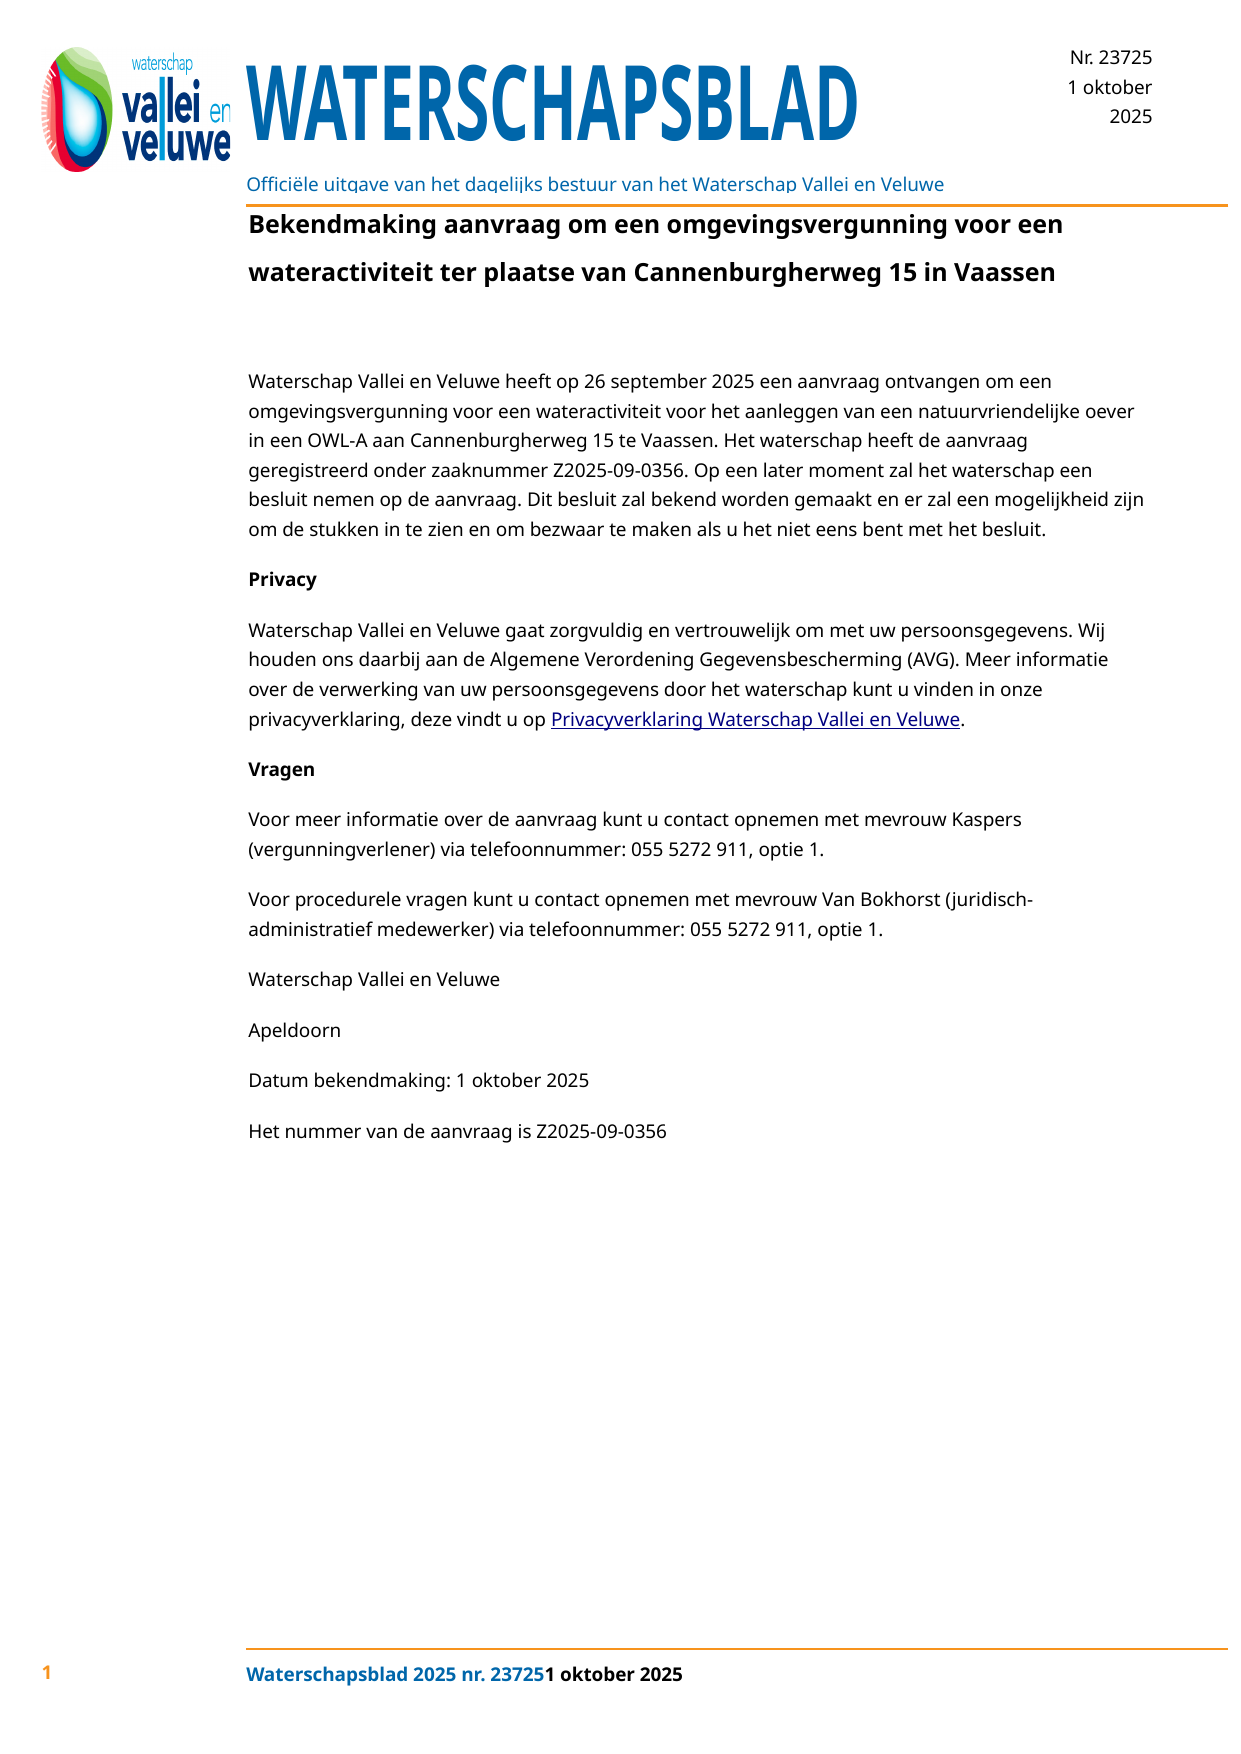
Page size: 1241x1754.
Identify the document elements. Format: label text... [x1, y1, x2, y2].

picture [41, 47, 231, 172]
text Waterschap Vallei en Veluwe heeft op 26 september 2025 een aanvraag ontvangen om een omgevingsvergunning voor een wateractiviteit voor het aanleggen van een natuurvriendelijke oever in een OWL-A aan Cannenburgherweg 15 te Vaassen. Het waterschap heeft de aanvraag geregistreerd onder zaaknummer Z2025-09-0356. Op een later moment zal het waterschap een besluit nemen op de aanvraag. Dit besluit zal bekend worden gemaakt en er zal een mogelijkheid zijn om de stukken in te zien en om bezwaar te maken als u het niet eens bent met het besluit. [248, 368, 1152, 542]
text Vragen [248, 756, 1152, 782]
text Datum bekendmaking: 1 oktober 2025 [248, 1067, 1152, 1093]
text Waterschap Vallei en Veluwe gaat zorgvuldig en vertrouwelijk om met uw persoonsgegevens. Wij houden ons daarbij aan de Algemene Verordening Gegevensbescherming (AVG). Meer informatie over de verwerking van uw persoonsgegevens door het waterschap kunt u vinden in onze privacyverklaring, deze vindt u op Privacyverklaring Waterschap Vallei en Veluwe. [248, 617, 1152, 732]
text Het nummer van de aanvraag is Z2025-09-0356 [248, 1118, 1152, 1144]
text Privacy [248, 567, 1152, 592]
text Bekendmaking aanvraag om een omgevingsvergunning voor een wateractiviteit ter plaatse van Cannenburgherweg 15 in Vaassen [248, 207, 1152, 288]
text Voor meer informatie over de aanvraag kunt u contact opnemen met mevrouw Kaspers (vergunningverlener) via telefoonnummer: 055 5272 911, optie 1. [248, 807, 1152, 862]
text Voor procedurele vragen kunt u contact opnemen met mevrouw Van Bokhorst (juridisch-administratief medewerker) via telefoonnummer: 055 5272 911, optie 1. [248, 887, 1152, 942]
text Waterschap Vallei en Veluwe [248, 967, 1152, 992]
text Apeldoorn [248, 1017, 1152, 1043]
